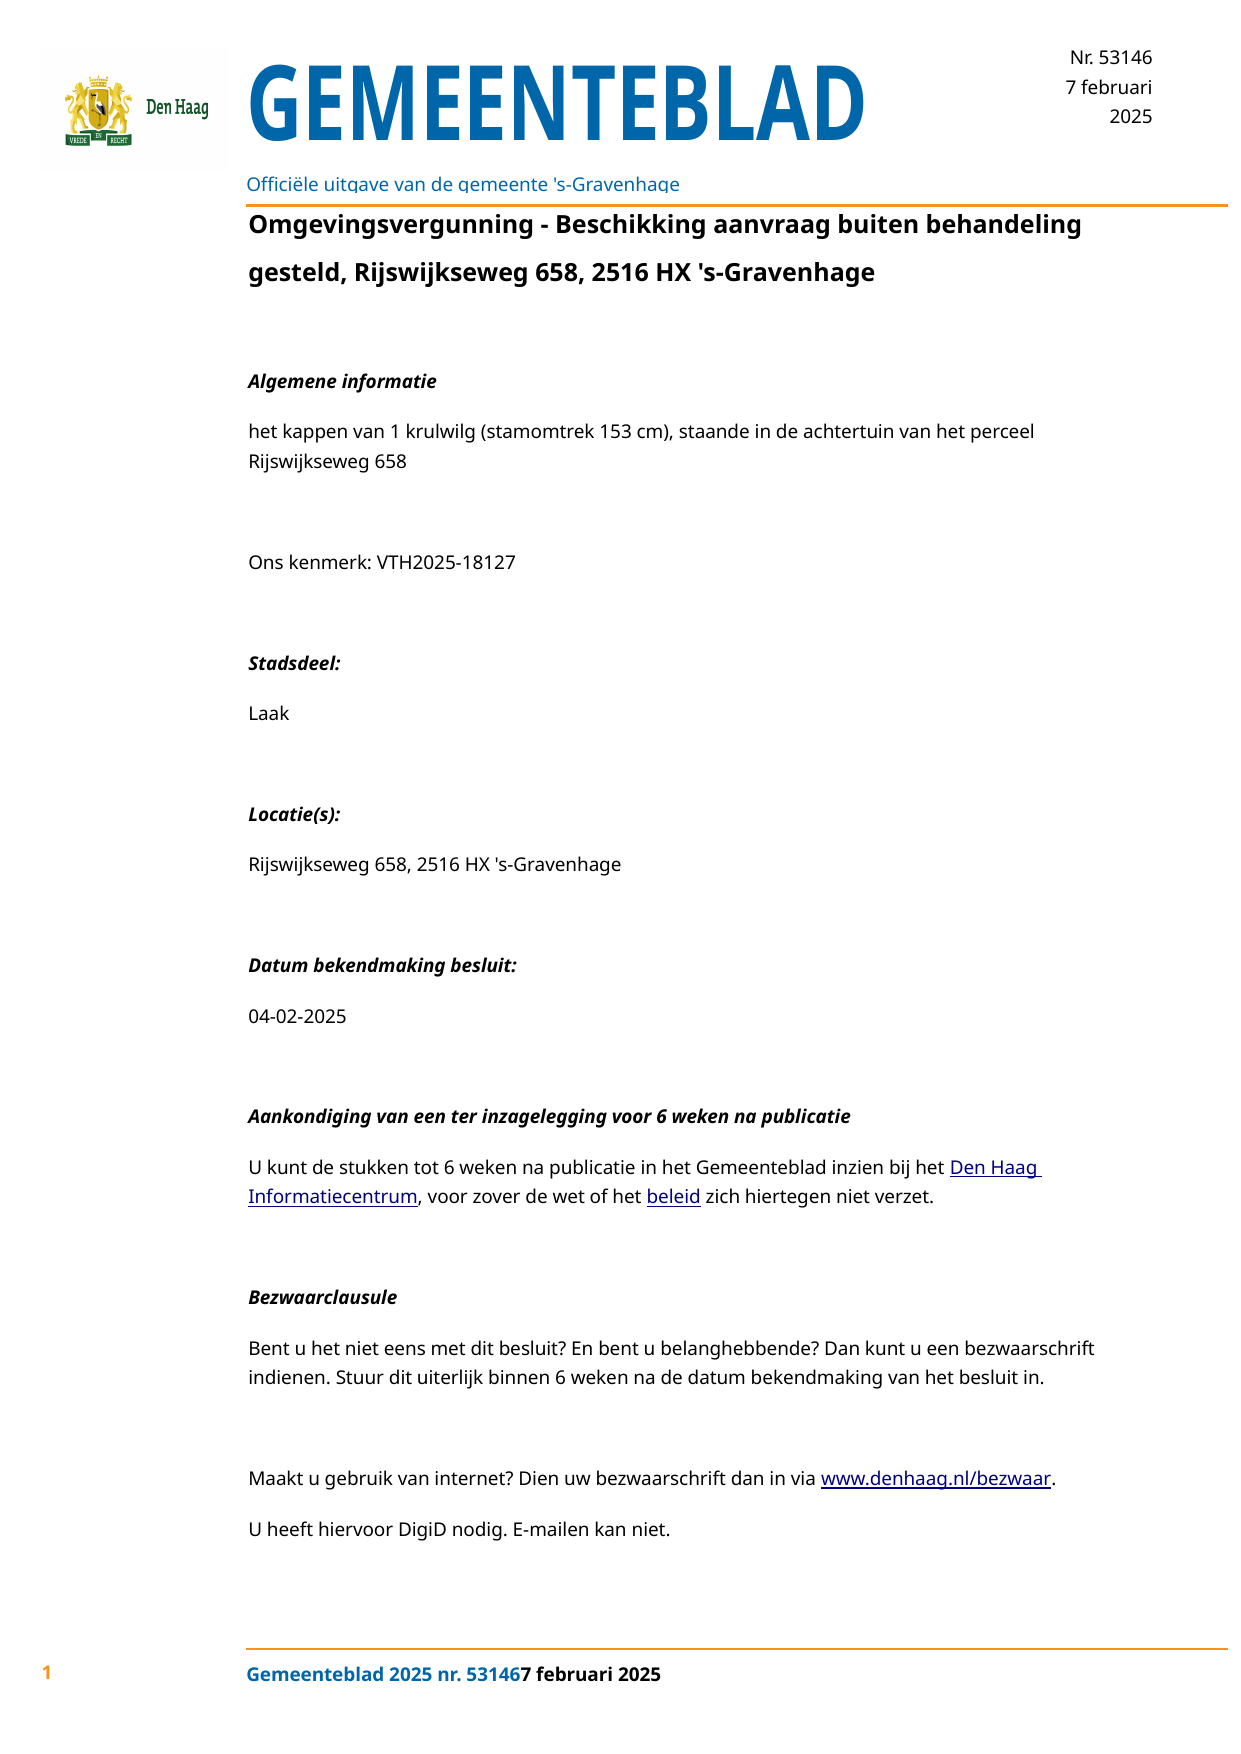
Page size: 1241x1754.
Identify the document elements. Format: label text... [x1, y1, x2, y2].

text Aankondiging van een ter inzagelegging voor 6 weken na publicatie [248, 1104, 1152, 1129]
text Datum bekendmaking besluit: [248, 952, 1152, 978]
text Laak [248, 700, 1152, 726]
text Bent u het niet eens met dit besluit? En bent u belanghebbende? Dan kunt u een bezwaarschrift indienen. Stuur dit uiterlijk binnen 6 weken na de datum bekendmaking van het besluit in. [248, 1335, 1152, 1390]
text U kunt de stukken tot 6 weken na publicatie in het Gemeenteblad inzien bij het Den Haag Informatiecentrum, voor zover de wet of het beleid zich hiertegen niet verzet. [248, 1154, 1152, 1209]
text Bezwaarclausule [248, 1284, 1152, 1310]
text Stadsdeel: [248, 650, 1152, 676]
text het kappen van 1 krulwilg (stamomtrek 153 cm), staande in de achtertuin van het perceel Rijswijkseweg 658 [248, 419, 1152, 474]
text U heeft hiervoor DigiD nodig. E-mailen kan niet. [248, 1516, 1152, 1542]
text Ons kenmerk: VTH2025-18127 [248, 549, 1152, 575]
text Omgevingsvergunning - Beschikking aanvraag buiten behandeling gesteld, Rijswijkseweg 658, 2516 HX 's-Gravenhage [248, 207, 1152, 288]
text Algemene informatie [248, 368, 1152, 394]
text 04-02-2025 [248, 1003, 1152, 1029]
text Locatie(s): [248, 801, 1152, 827]
picture [41, 47, 231, 172]
text Rijswijkseweg 658, 2516 HX 's-Gravenhage [248, 852, 1152, 877]
text Maakt u gebruik van internet? Dien uw bezwaarschrift dan in via www.denhaag.nl/bezwaar. [248, 1465, 1152, 1491]
